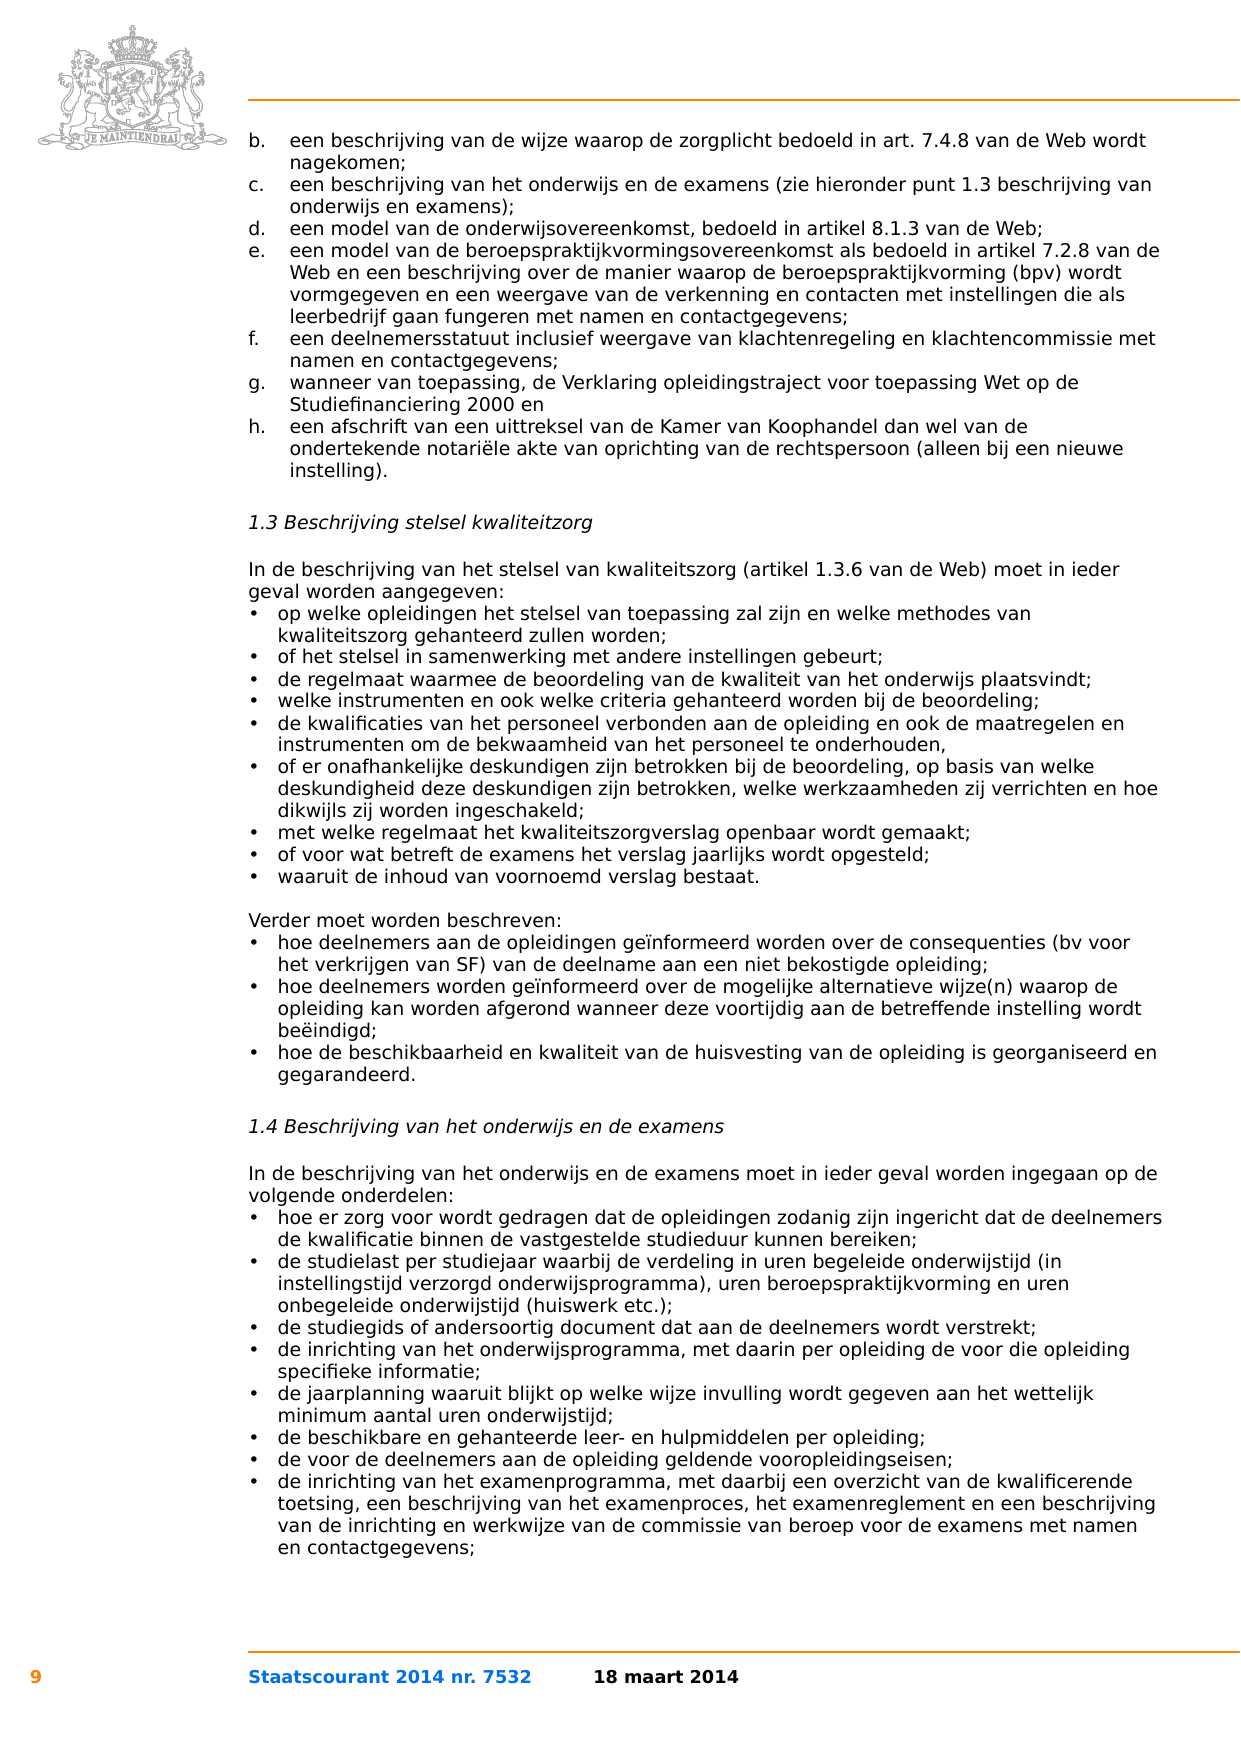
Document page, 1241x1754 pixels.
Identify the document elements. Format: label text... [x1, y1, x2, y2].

text • de voor de deelnemers aan de opleiding geldende vooropleidingseisen; [248, 1449, 1163, 1471]
text • of het stelsel in samenwerking met andere instellingen gebeurt; [248, 646, 1163, 668]
text • waaruit de inhoud van voornoemd verslag bestaat. [248, 866, 1163, 888]
text • de inrichting van het onderwijsprogramma, met daarin per opleiding de voor die opleiding specifieke informatie; [248, 1339, 1163, 1383]
text • de jaarplanning waaruit blijkt op welke wijze invulling wordt gegeven aan het wettelijk minimum aantal uren onderwijstijd; [248, 1383, 1163, 1427]
text Verder moet worden beschreven: [248, 910, 1163, 932]
text • met welke regelmaat het kwaliteitszorgverslag openbaar wordt gemaakt; [248, 822, 1163, 844]
subtitle 1.3 Beschrijving stelsel kwaliteitzorg [248, 512, 1163, 533]
text • hoe deelnemers worden geïnformeerd over de mogelijke alternatieve wijze(n) waarop de opleiding kan worden afgerond wanneer deze voortijdig aan de betreffende instelling wordt beëindigd; [248, 976, 1163, 1042]
text c. een beschrijving van het onderwijs en de examens (zie hieronder punt 1.3 beschrijving van onderwijs en examens); [248, 174, 1163, 218]
text • hoe deelnemers aan de opleidingen geïnformeerd worden over de consequenties (bv voor het verkrijgen van SF) van de deelname aan een niet bekostigde opleiding; [248, 932, 1163, 976]
text • hoe er zorg voor wordt gedragen dat de opleidingen zodanig zijn ingericht dat de deelnemers de kwalificatie binnen de vastgestelde studieduur kunnen bereiken; [248, 1207, 1163, 1251]
text In de beschrijving van het stelsel van kwaliteitszorg (artikel 1.3.6 van de Web) moet in ieder geval worden aangegeven: [248, 558, 1163, 602]
text • de kwalificaties van het personeel verbonden aan de opleiding en ook de maatregelen en instrumenten om de bekwaamheid van het personeel te onderhouden, [248, 712, 1163, 756]
text • of voor wat betreft de examens het verslag jaarlijks wordt opgesteld; [248, 844, 1163, 866]
text • de studielast per studiejaar waarbij de verdeling in uren begeleide onderwijstijd (in instellingstijd verzorgd onderwijsprogramma), uren beroepspraktijkvorming en uren onbegeleide onderwijstijd (huiswerk etc.); [248, 1251, 1163, 1317]
text • de studiegids of andersoortig document dat aan de deelnemers wordt verstrekt; [248, 1317, 1163, 1339]
picture [38, 25, 227, 150]
text • op welke opleidingen het stelsel van toepassing zal zijn en welke methodes van kwaliteitszorg gehanteerd zullen worden; [248, 602, 1163, 646]
text • of er onafhankelijke deskundigen zijn betrokken bij de beoordeling, op basis van welke deskundigheid deze deskundigen zijn betrokken, welke werkzaamheden zij verrichten en hoe dikwijls zij worden ingeschakeld; [248, 756, 1163, 822]
text • de regelmaat waarmee de beoordeling van de kwaliteit van het onderwijs plaatsvindt; [248, 668, 1163, 690]
text d. een model van de onderwijsovereenkomst, bedoeld in artikel 8.1.3 van de Web; [248, 218, 1163, 240]
text e. een model van de beroepspraktijkvormingsovereenkomst als bedoeld in artikel 7.2.8 van de Web en een beschrijving over de manier waarop de beroepspraktijkvorming (bpv) wordt vormgegeven en een weergave van de verkenning en contacten met instellingen die als leerbedrijf gaan fungeren met namen en contactgegevens; [248, 240, 1163, 328]
text h. een afschrift van een uittreksel van de Kamer van Koophandel dan wel van de ondertekende notariële akte van oprichting van de rechtspersoon (alleen bij een nieuwe instelling). [248, 416, 1163, 482]
text g. wanneer van toepassing, de Verklaring opleidingstraject voor toepassing Wet op de Studiefinanciering 2000 en [248, 372, 1163, 416]
subtitle 1.4 Beschrijving van het onderwijs en de examens [248, 1116, 1163, 1138]
text b. een beschrijving van de wijze waarop de zorgplicht bedoeld in art. 7.4.8 van de Web wordt nagekomen; [248, 130, 1163, 174]
text • de beschikbare en gehanteerde leer- en hulpmiddelen per opleiding; [248, 1427, 1163, 1449]
text In de beschrijving van het onderwijs en de examens moet in ieder geval worden ingegaan op de volgende onderdelen: [248, 1163, 1163, 1207]
text f. een deelnemersstatuut inclusief weergave van klachtenregeling en klachtencommissie met namen en contactgegevens; [248, 328, 1163, 372]
text • hoe de beschikbaarheid en kwaliteit van de huisvesting van de opleiding is georganiseerd en gegarandeerd. [248, 1042, 1163, 1086]
text • de inrichting van het examenprogramma, met daarbij een overzicht van de kwalificerende toetsing, een beschrijving van het examenproces, het examenreglement en een beschrijving van de inrichting en werkwijze van de commissie van beroep voor de examens met namen en contactgegevens; [248, 1471, 1163, 1558]
text • welke instrumenten en ook welke criteria gehanteerd worden bij de beoordeling; [248, 690, 1163, 712]
